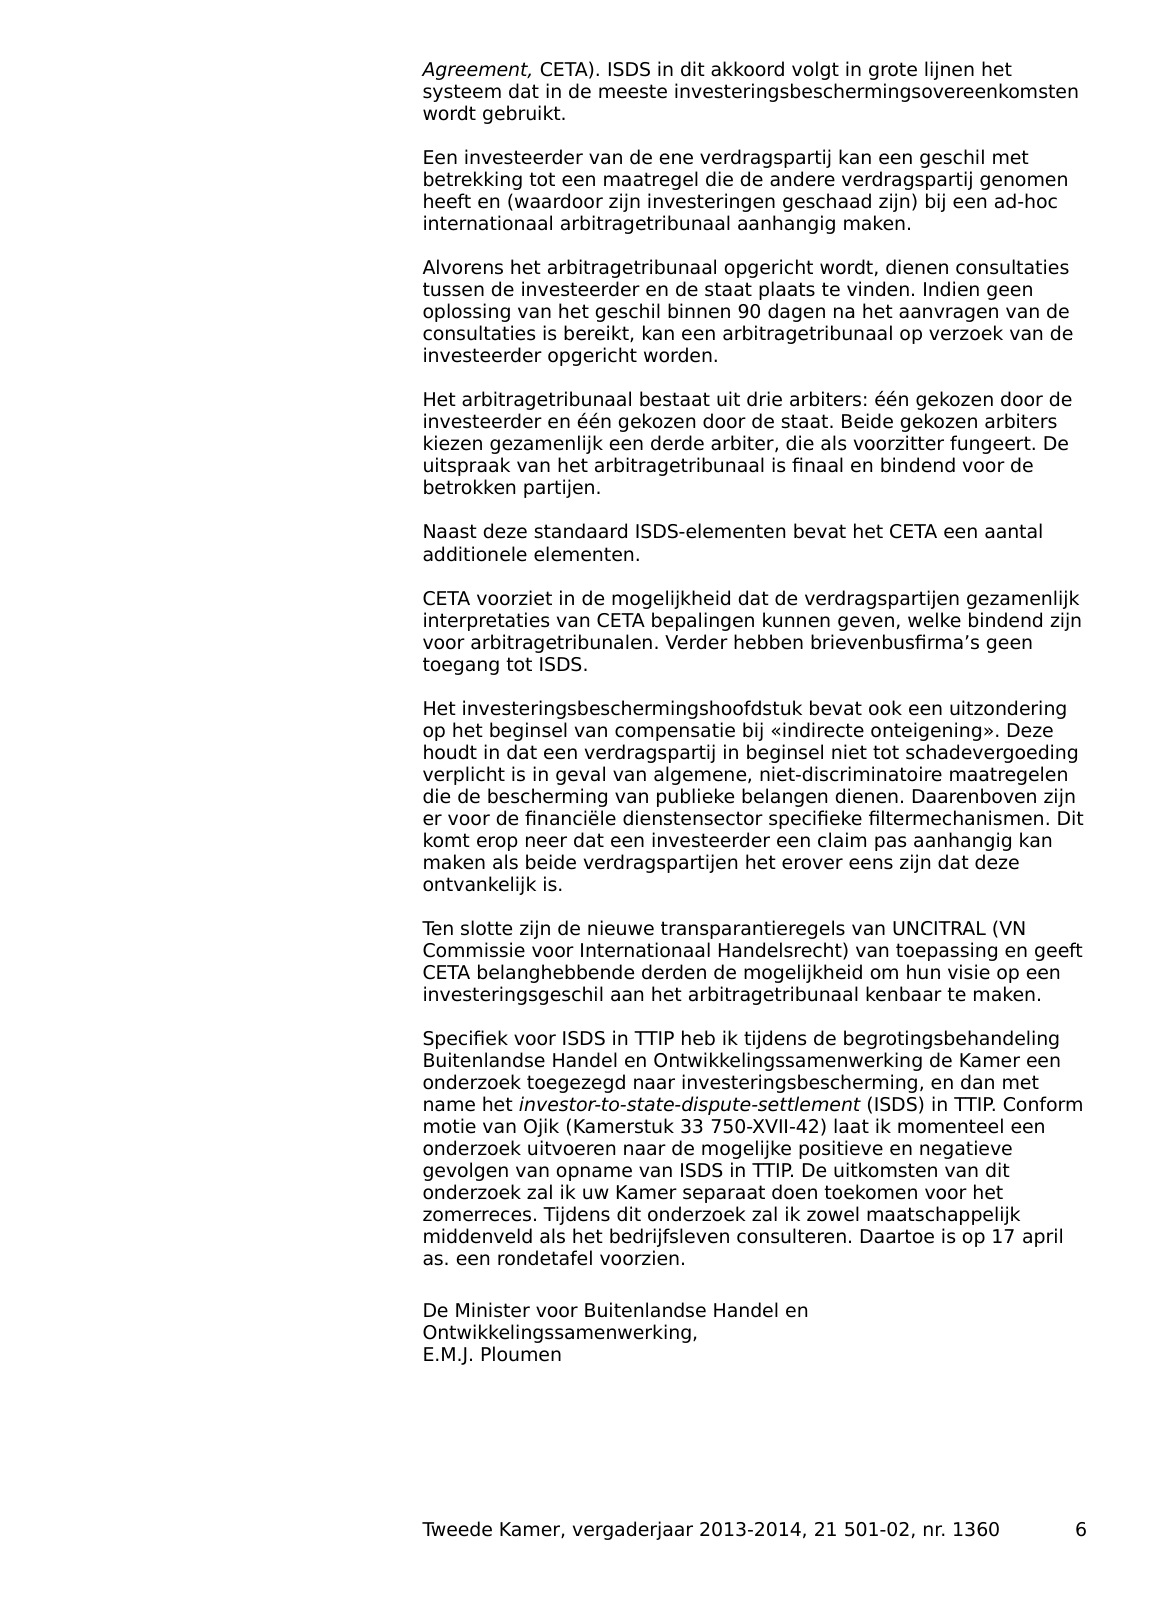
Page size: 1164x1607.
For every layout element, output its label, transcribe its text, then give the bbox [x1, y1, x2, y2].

text Naast deze standaard ISDS-elementen bevat het CETA een aantal additionele elementen. [422, 521, 1087, 565]
text De Minister voor Buitenlandse Handel en Ontwikkelingssamenwerking, E.M.J. Ploumen [422, 1299, 1087, 1366]
text Specifiek voor ISDS in TTIP heb ik tijdens de begrotingsbehandeling Buitenlandse Handel en Ontwikkelingssamenwerking de Kamer een onderzoek toegezegd naar investeringsbescherming, en dan met name het investor-to-state-dispute-settlement (ISDS) in TTIP. Conform motie van Ojik (Kamerstuk 33 750-XVII-42) laat ik momenteel een onderzoek uitvoeren naar de mogelijke positieve en negatieve gevolgen van opname van ISDS in TTIP. De uitkomsten van dit onderzoek zal ik uw Kamer separaat doen toekomen voor het zomerreces. Tijdens dit onderzoek zal ik zowel maatschappelijk middenveld als het bedrijfsleven consulteren. Daartoe is op 17 april as. een rondetafel voorzien. [422, 1028, 1087, 1269]
text Het arbitragetribunaal bestaat uit drie arbiters: één gekozen door de investeerder en één gekozen door de staat. Beide gekozen arbiters kiezen gezamenlijk een derde arbiter, die als voorzitter fungeert. De uitspraak van het arbitragetribunaal is finaal en bindend voor de betrokken partijen. [422, 389, 1087, 499]
text Een investeerder van de ene verdragspartij kan een geschil met betrekking tot een maatregel die de andere verdragspartij genomen heeft en (waardoor zijn investeringen geschaad zijn) bij een ad-hoc internationaal arbitragetribunaal aanhangig maken. [422, 147, 1087, 235]
text Het investeringsbeschermingshoofdstuk bevat ook een uitzondering op het beginsel van compensatie bij «indirecte onteigening». Deze houdt in dat een verdragspartij in beginsel niet tot schadevergoeding verplicht is in geval van algemene, niet-discriminatoire maatregelen die de bescherming van publieke belangen dienen. Daarenboven zijn er voor de financiële dienstensector specifieke filtermechanismen. Dit komt erop neer dat een investeerder een claim pas aanhangig kan maken als beide verdragspartijen het erover eens zijn dat deze ontvankelijk is. [422, 698, 1087, 896]
text Ten slotte zijn de nieuwe transparantieregels van UNCITRAL (VN Commissie voor Internationaal Handelsrecht) van toepassing en geeft CETA belanghebbende derden de mogelijkheid om hun visie op een investeringsgeschil aan het arbitragetribunaal kenbaar te maken. [422, 918, 1087, 1006]
text Alvorens het arbitragetribunaal opgericht wordt, dienen consultaties tussen de investeerder en de staat plaats te vinden. Indien geen oplossing van het geschil binnen 90 dagen na het aanvragen van de consultaties is bereikt, kan een arbitragetribunaal op verzoek van de investeerder opgericht worden. [422, 257, 1087, 367]
text CETA voorziet in de mogelijkheid dat de verdragspartijen gezamenlijk interpretaties van CETA bepalingen kunnen geven, welke bindend zijn voor arbitragetribunalen. Verder hebben brievenbusfirma’s geen toegang tot ISDS. [422, 588, 1087, 676]
text Agreement, CETA). ISDS in dit akkoord volgt in grote lijnen het systeem dat in de meeste investeringsbeschermingsovereenkomsten wordt gebruikt. [422, 59, 1087, 125]
